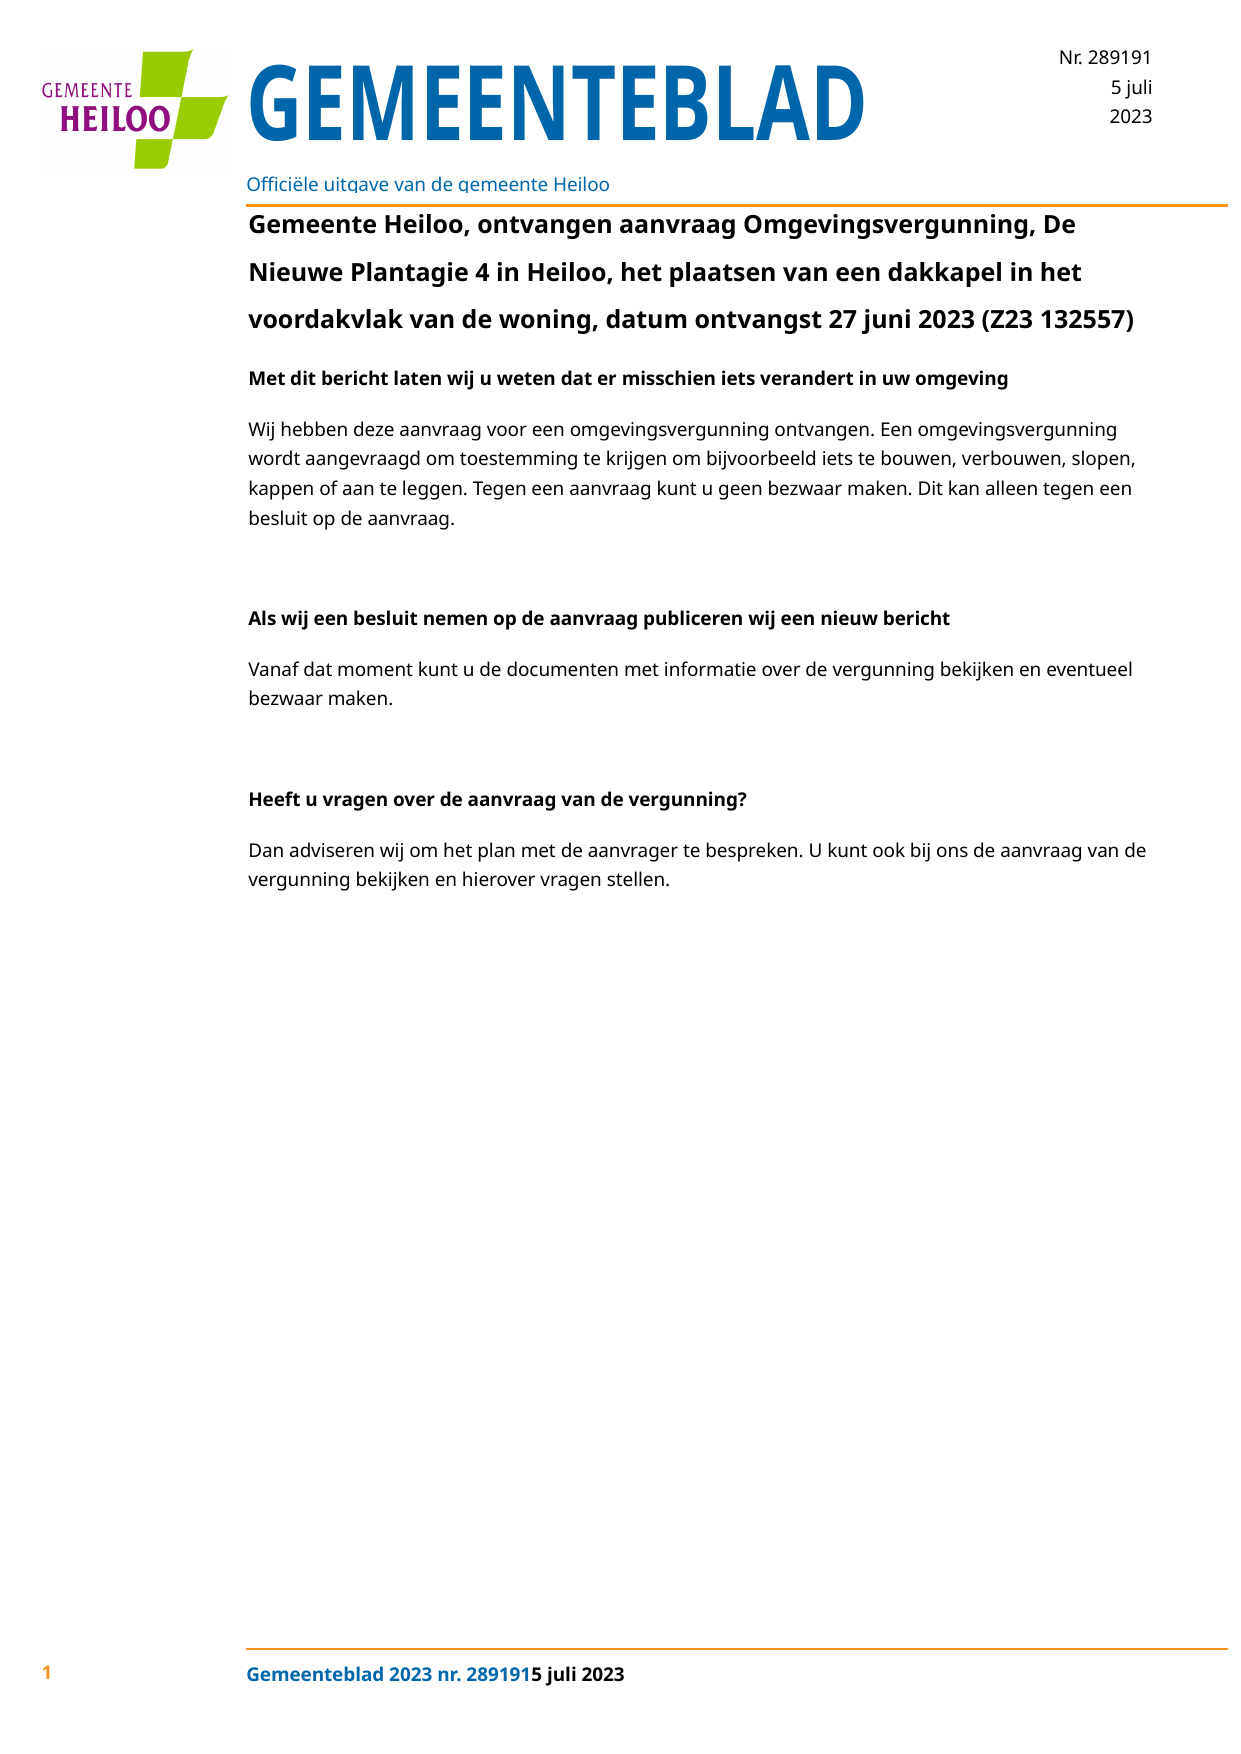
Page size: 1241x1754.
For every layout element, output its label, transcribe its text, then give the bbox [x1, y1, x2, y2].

text Gemeente Heiloo, ontvangen aanvraag Omgevingsvergunning, De Nieuwe Plantagie 4 in Heiloo, het plaatsen van een dakkapel in het voordakvlak van de woning, datum ontvangst 27 juni 2023 (Z23 132557) [248, 207, 1152, 336]
picture [41, 47, 231, 172]
text Heeft u vragen over de aanvraag van de vergunning? [248, 786, 1152, 812]
text Dan adviseren wij om het plan met de aanvrager te bespreken. U kunt ook bij ons de aanvraag van de vergunning bekijken en hierover vragen stellen. [248, 837, 1152, 892]
text Met dit bericht laten wij u weten dat er misschien iets verandert in uw omgeving [248, 366, 1152, 391]
text Wij hebben deze aanvraag voor een omgevingsvergunning ontvangen. Een omgevingsvergunning wordt aangevraagd om toestemming te krijgen om bijvoorbeeld iets te bouwen, verbouwen, slopen, kappen of aan te leggen. Tegen een aanvraag kunt u geen bezwaar maken. Dit kan alleen tegen een besluit op de aanvraag. [248, 416, 1152, 530]
text Vanaf dat moment kunt u de documenten met informatie over de vergunning bekijken en eventueel bezwaar maken. [248, 656, 1152, 711]
text Als wij een besluit nemen op de aanvraag publiceren wij een nieuw bericht [248, 606, 1152, 631]
